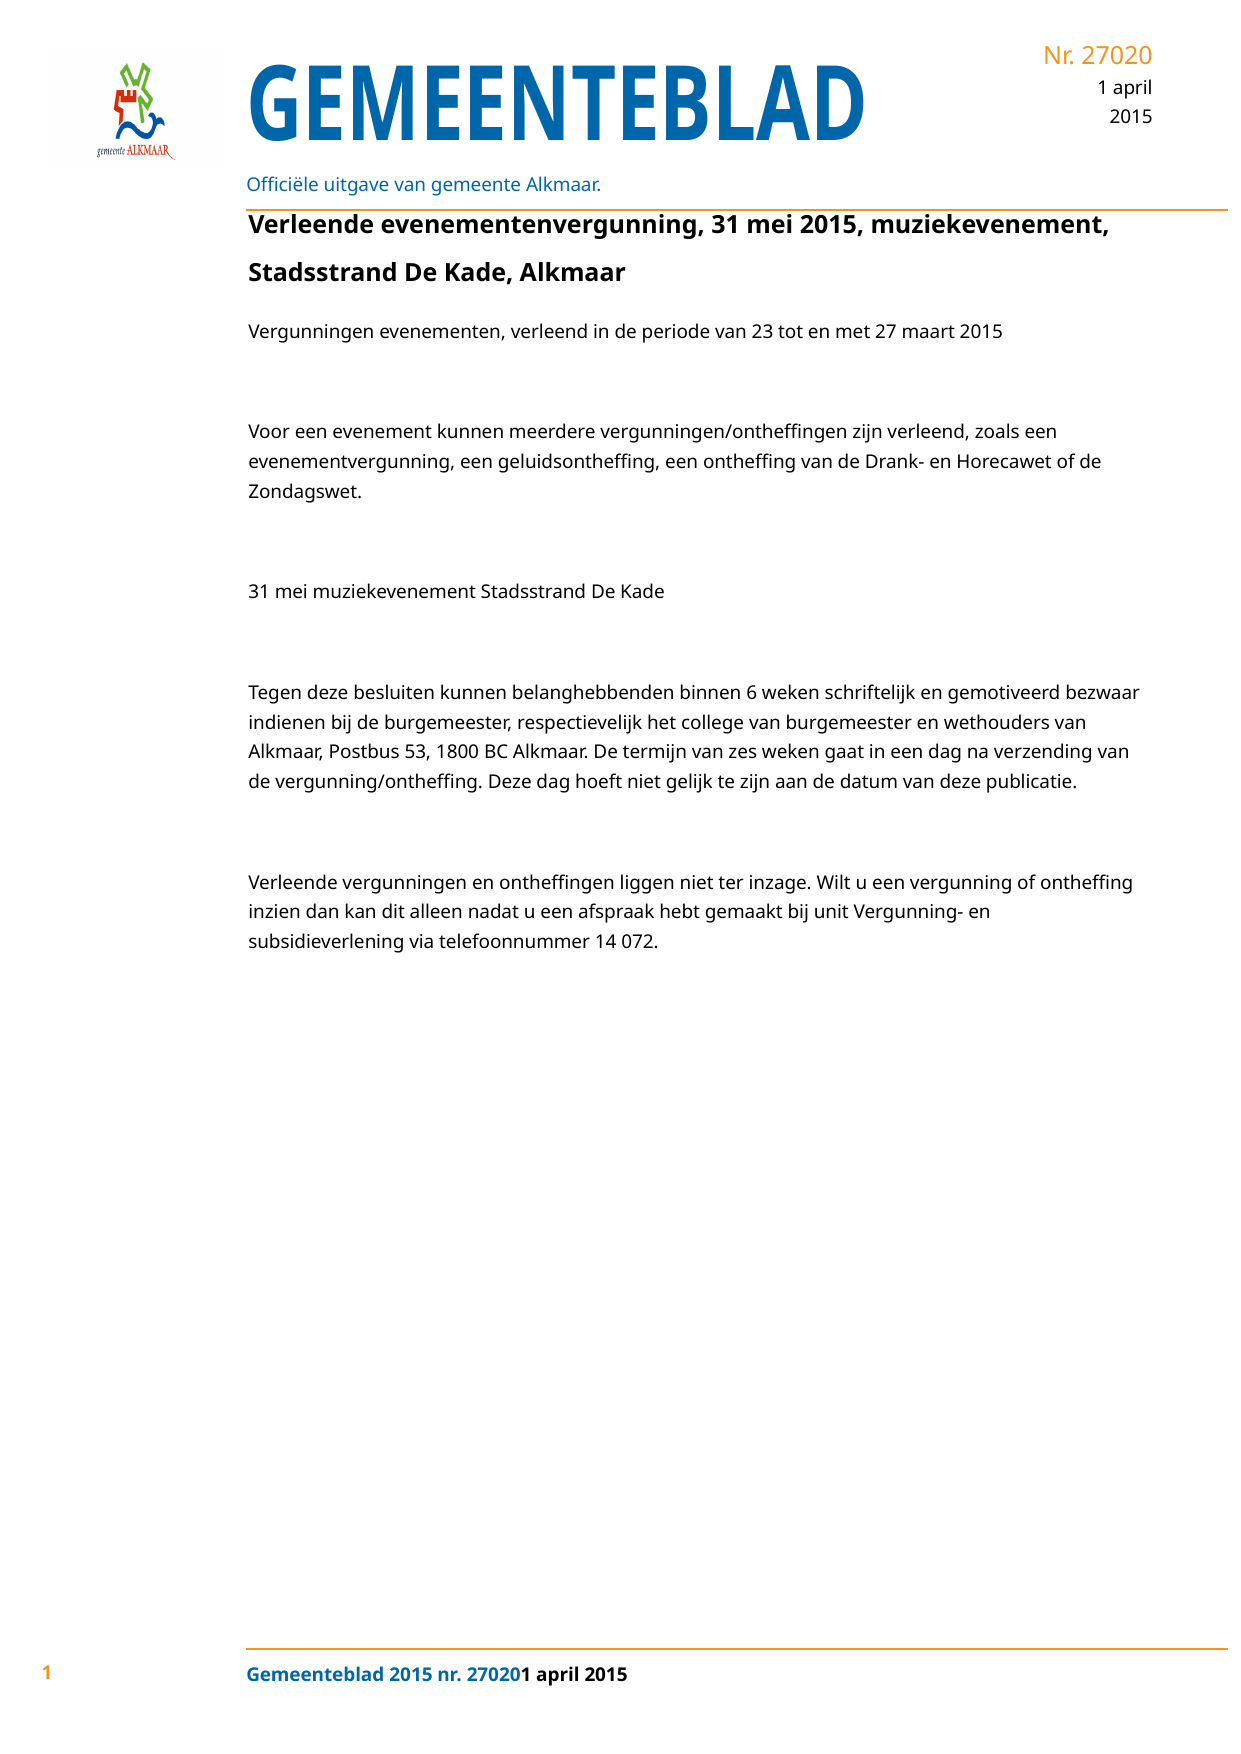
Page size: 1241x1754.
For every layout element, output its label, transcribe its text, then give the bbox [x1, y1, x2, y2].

picture [41, 47, 231, 172]
text Tegen deze besluiten kunnen belanghebbenden binnen 6 weken schriftelijk en gemotiveerd bezwaar indienen bij de burgemeester, respectievelijk het college van burgemeester en wethouders van Alkmaar, Postbus 53, 1800 BC Alkmaar. De termijn van zes weken gaat in een dag na verzending van de vergunning/ontheffing. Deze dag hoeft niet gelijk te zijn aan de datum van deze publicatie. [248, 679, 1152, 794]
text Vergunningen evenementen, verleend in de periode van 23 tot en met 27 maart 2015 [248, 318, 1152, 344]
text Verleende vergunningen en ontheffingen liggen niet ter inzage. Wilt u een vergunning of ontheffing inzien dan kan dit alleen nadat u een afspraak hebt gemaakt bij unit Vergunning- en subsidieverlening via telefoonnummer 14 072. [248, 869, 1152, 954]
text Voor een evenement kunnen meerdere vergunningen/ontheffingen zijn verleend, zoals een evenementvergunning, een geluidsontheffing, een ontheffing van de Drank- en Horecawet of de Zondagswet. [248, 419, 1152, 504]
text Verleende evenementenvergunning, 31 mei 2015, muziekevenement, Stadsstrand De Kade, Alkmaar [248, 211, 1152, 288]
text 31 mei muziekevenement Stadsstrand De Kade [248, 579, 1152, 604]
